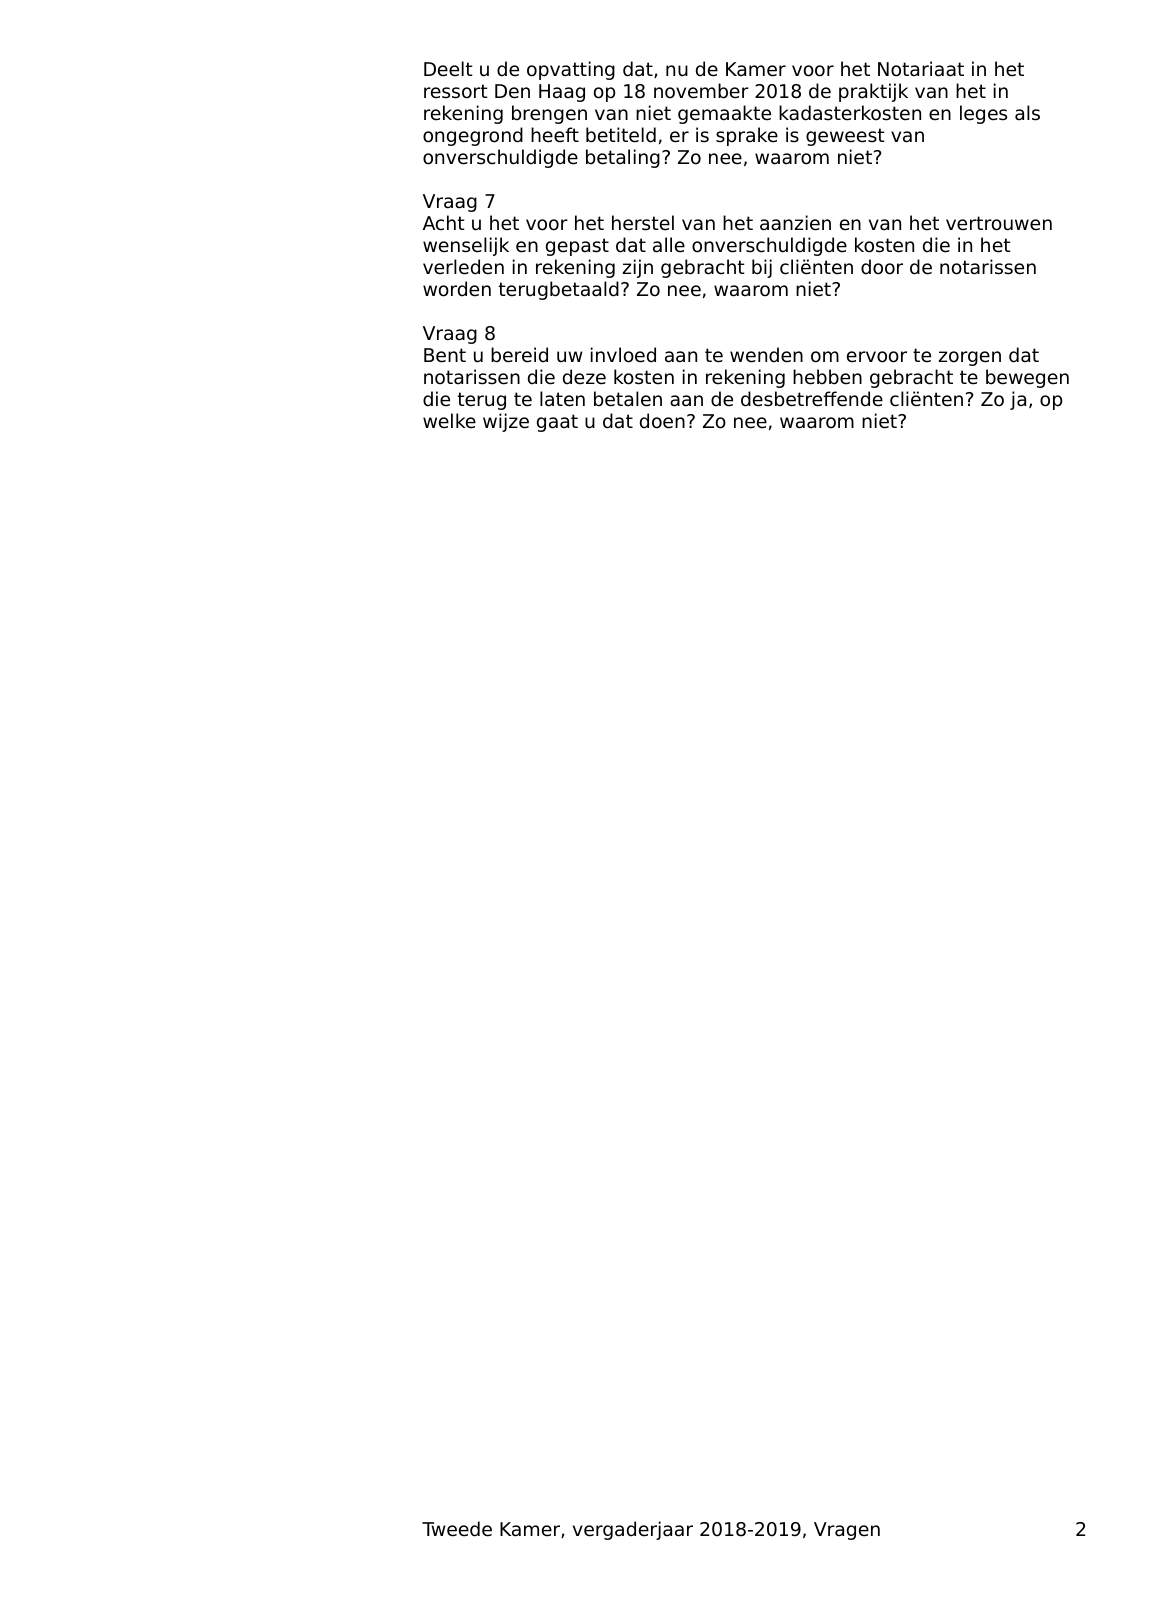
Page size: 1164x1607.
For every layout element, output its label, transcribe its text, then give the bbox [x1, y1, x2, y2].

text Bent u bereid uw invloed aan te wenden om ervoor te zorgen dat notarissen die deze kosten in rekening hebben gebracht te bewegen die terug te laten betalen aan de desbetreffende cliënten? Zo ja, op welke wijze gaat u dat doen? Zo nee, waarom niet? [422, 345, 1087, 433]
text Deelt u de opvatting dat, nu de Kamer voor het Notariaat in het ressort Den Haag op 18 november 2018 de praktijk van het in rekening brengen van niet gemaakte kadasterkosten en leges als ongegrond heeft betiteld, er is sprake is geweest van onverschuldigde betaling? Zo nee, waarom niet? [422, 59, 1087, 169]
text Vraag 7 [422, 191, 1087, 213]
text Vraag 8 [422, 323, 1087, 345]
text Acht u het voor het herstel van het aanzien en van het vertrouwen wenselijk en gepast dat alle onverschuldigde kosten die in het verleden in rekening zijn gebracht bij cliënten door de notarissen worden terugbetaald? Zo nee, waarom niet? [422, 213, 1087, 301]
